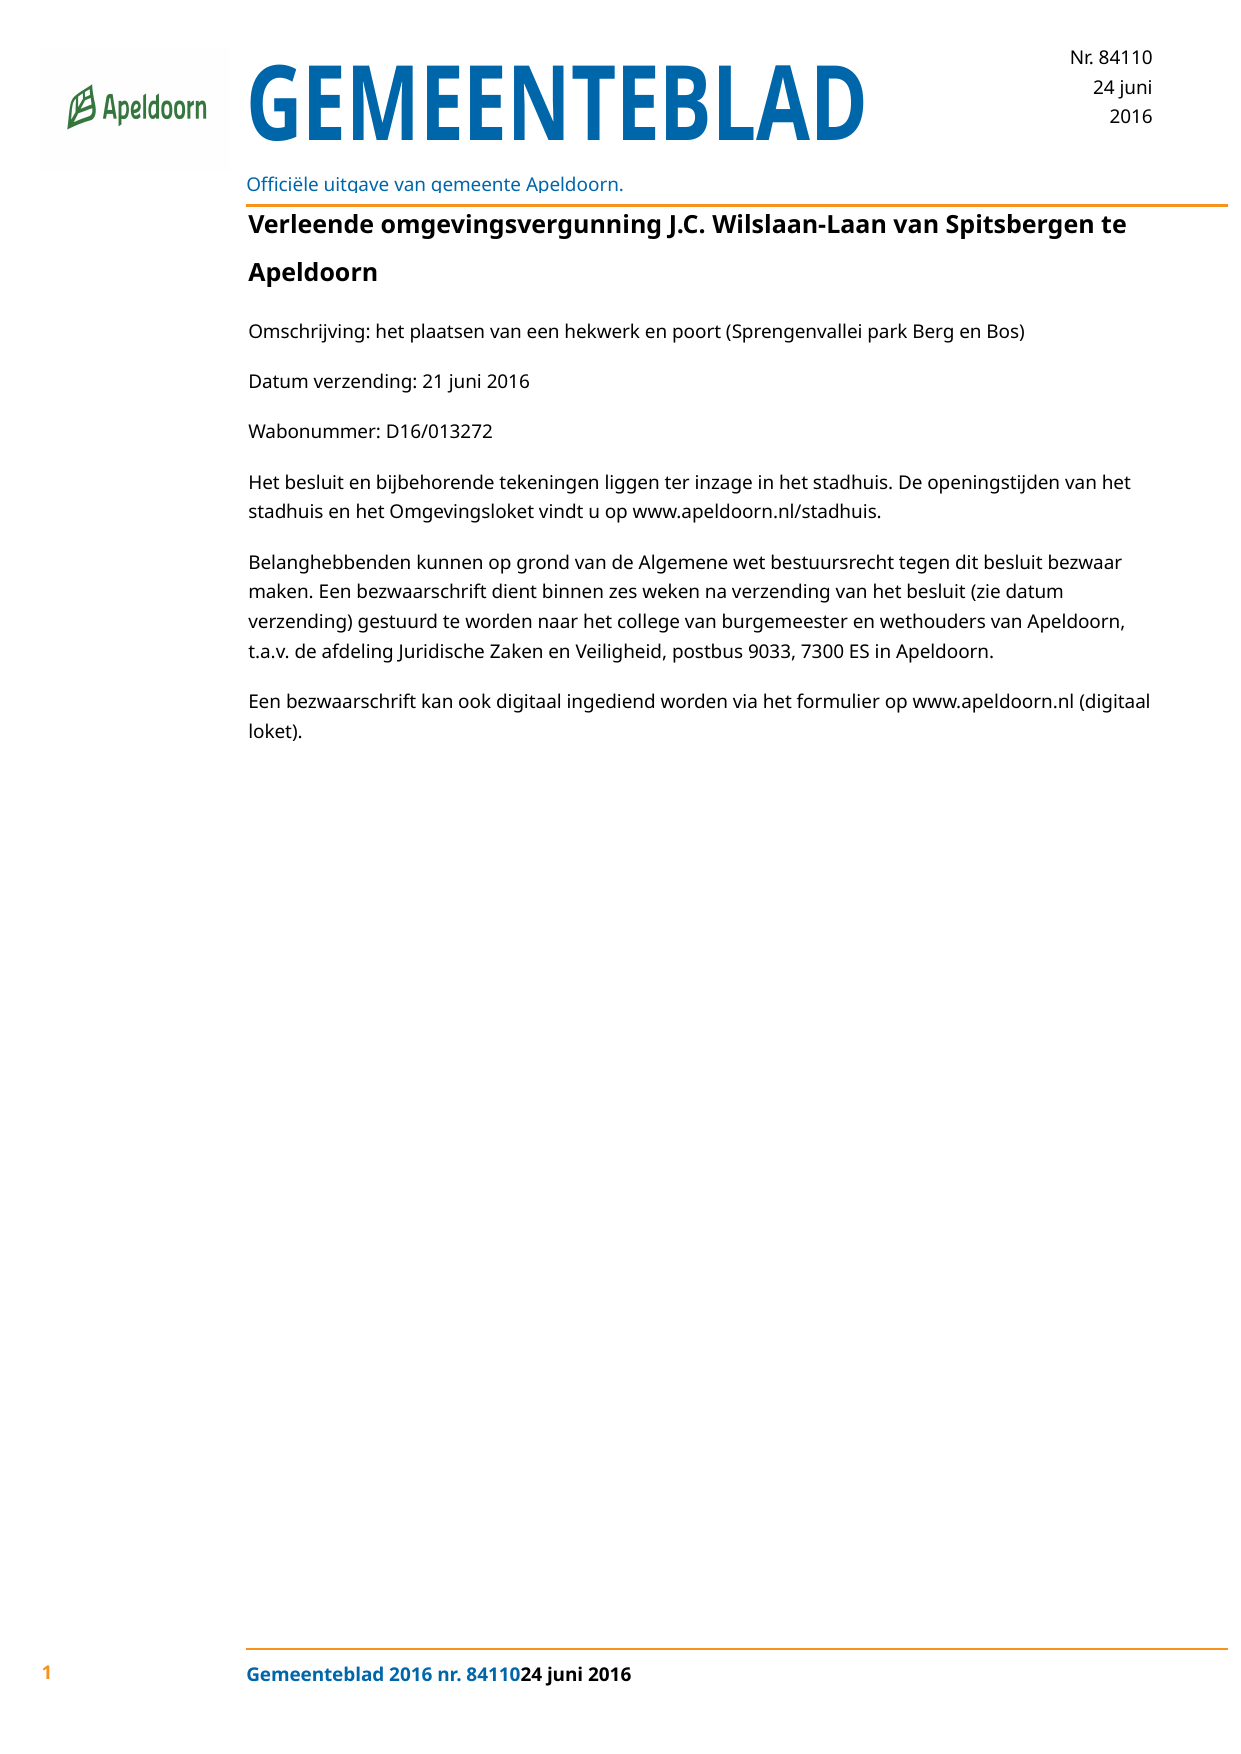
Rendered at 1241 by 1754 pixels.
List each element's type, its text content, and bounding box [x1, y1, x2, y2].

text Wabonummer: D16/013272 [248, 419, 1152, 444]
text Omschrijving: het plaatsen van een hekwerk en poort (Sprengenvallei park Berg en Bos) [248, 318, 1152, 344]
text Het besluit en bijbehorende tekeningen liggen ter inzage in het stadhuis. De openingstijden van het stadhuis en het Omgevingsloket vindt u op www.apeldoorn.nl/stadhuis. [248, 469, 1152, 524]
text Datum verzending: 21 juni 2016 [248, 368, 1152, 394]
text Een bezwaarschrift kan ook digitaal ingediend worden via het formulier op www.apeldoorn.nl (digitaal loket). [248, 688, 1152, 744]
picture [41, 47, 231, 172]
text Verleende omgevingsvergunning J.C. Wilslaan-Laan van Spitsbergen te Apeldoorn [248, 207, 1152, 288]
text Belanghebbenden kunnen op grond van de Algemene wet bestuursrecht tegen dit besluit bezwaar maken. Een bezwaarschrift dient binnen zes weken na verzending van het besluit (zie datum verzending) gestuurd te worden naar het college van burgemeester en wethouders van Apeldoorn, t.a.v. de afdeling Juridische Zaken en Veiligheid, postbus 9033, 7300 ES in Apeldoorn. [248, 549, 1152, 664]
